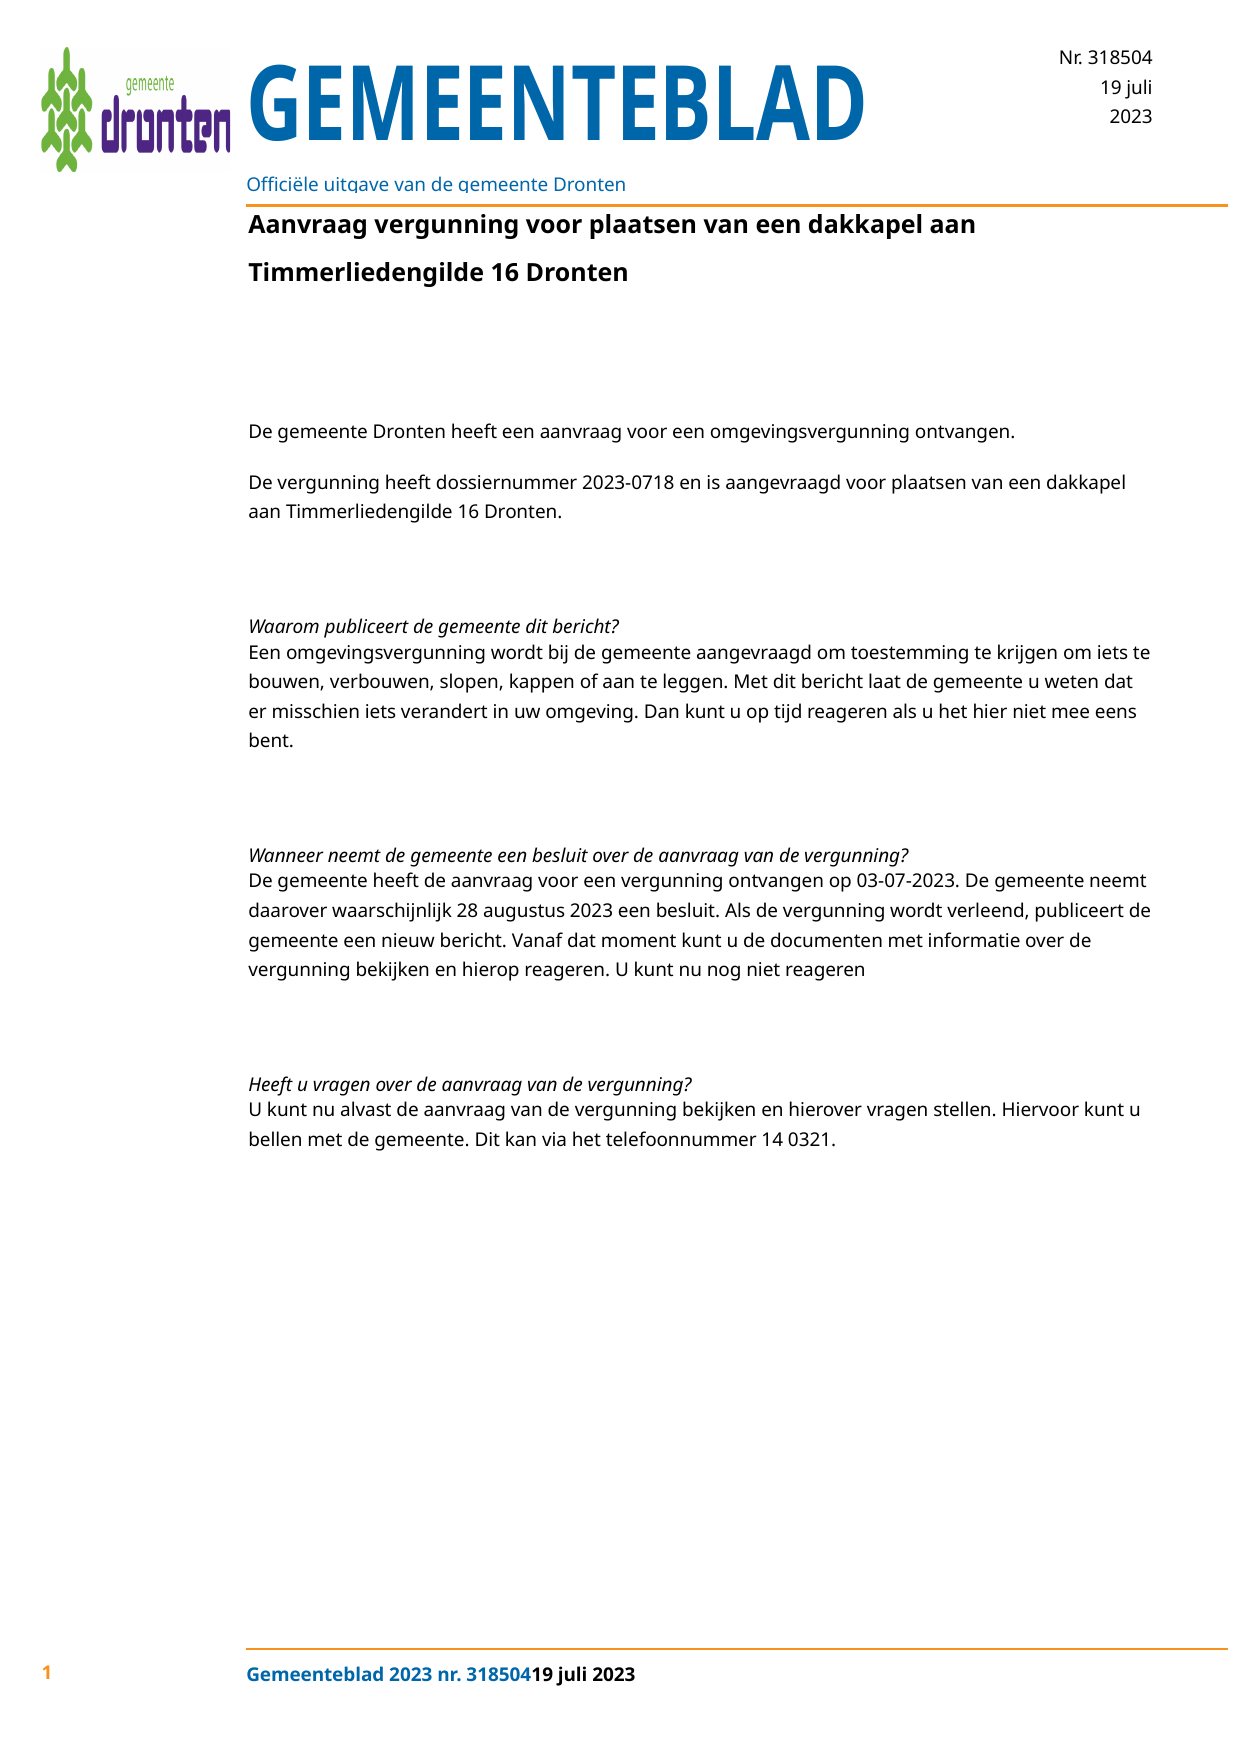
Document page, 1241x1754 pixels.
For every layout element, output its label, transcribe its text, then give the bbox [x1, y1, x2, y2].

text Wanneer neemt de gemeente een besluit over de aanvraag van de vergunning? [248, 842, 1152, 868]
text Aanvraag vergunning voor plaatsen van een dakkapel aan Timmerliedengilde 16 Dronten [248, 207, 1152, 288]
text Waarom publiceert de gemeente dit bericht? [248, 613, 1152, 639]
picture [41, 47, 231, 172]
text Heeft u vragen over de aanvraag van de vergunning? [248, 1071, 1152, 1097]
text De vergunning heeft dossiernummer 2023-0718 en is aangevraagd voor plaatsen van een dakkapel aan Timmerliedengilde 16 Dronten. [248, 469, 1152, 524]
text De gemeente Dronten heeft een aanvraag voor een omgevingsvergunning ontvangen. [248, 419, 1152, 444]
text Een omgevingsvergunning wordt bij de gemeente aangevraagd om toestemming te krijgen om iets te bouwen, verbouwen, slopen, kappen of aan te leggen. Met dit bericht laat de gemeente u weten dat er misschien iets verandert in uw omgeving. Dan kunt u op tijd reageren als u het hier niet mee eens bent. [248, 639, 1152, 753]
text De gemeente heeft de aanvraag voor een vergunning ontvangen op 03-07-2023. De gemeente neemt daarover waarschijnlijk 28 augustus 2023 een besluit. Als de vergunning wordt verleend, publiceert de gemeente een nieuw bericht. Vanaf dat moment kunt u de documenten met informatie over de vergunning bekijken en hierop reageren. U kunt nu nog niet reageren [248, 868, 1152, 982]
text U kunt nu alvast de aanvraag van de vergunning bekijken en hierover vragen stellen. Hiervoor kunt u bellen met de gemeente. Dit kan via het telefoonnummer 14 0321. [248, 1097, 1152, 1152]
